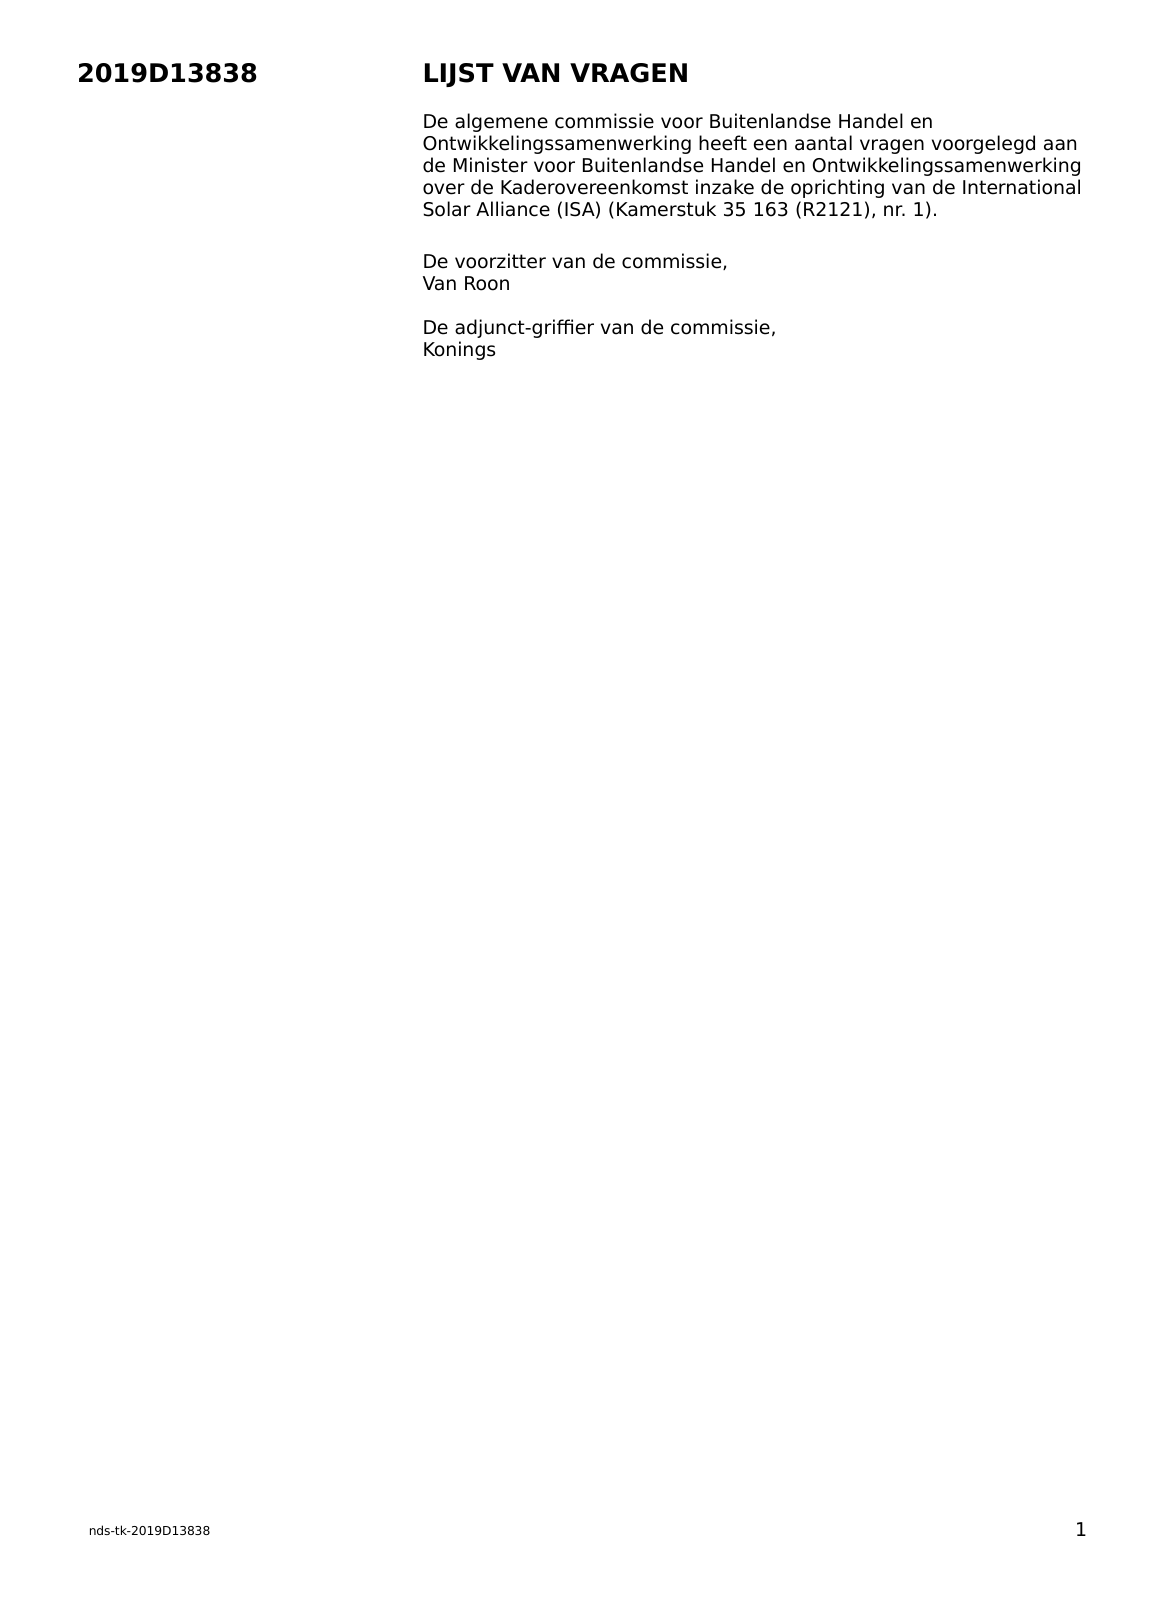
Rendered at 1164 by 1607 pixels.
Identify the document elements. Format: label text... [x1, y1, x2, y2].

text De voorzitter van de commissie, Van Roon [422, 251, 1087, 295]
text 2019D13838 LIJST VAN VRAGEN [77, 59, 1087, 89]
text nds-tk-2019D13838 [88, 1524, 323, 1538]
text De adjunct-griffier van de commissie, Konings [422, 317, 1087, 361]
text De algemene commissie voor Buitenlandse Handel en Ontwikkelingssamenwerking heeft een aantal vragen voorgelegd aan de Minister voor Buitenlandse Handel en Ontwikkelingssamenwerking over de Kaderovereenkomst inzake de oprichting van de International Solar Alliance (ISA) (Kamerstuk 35 163 (R2121), nr. 1). [422, 111, 1087, 221]
